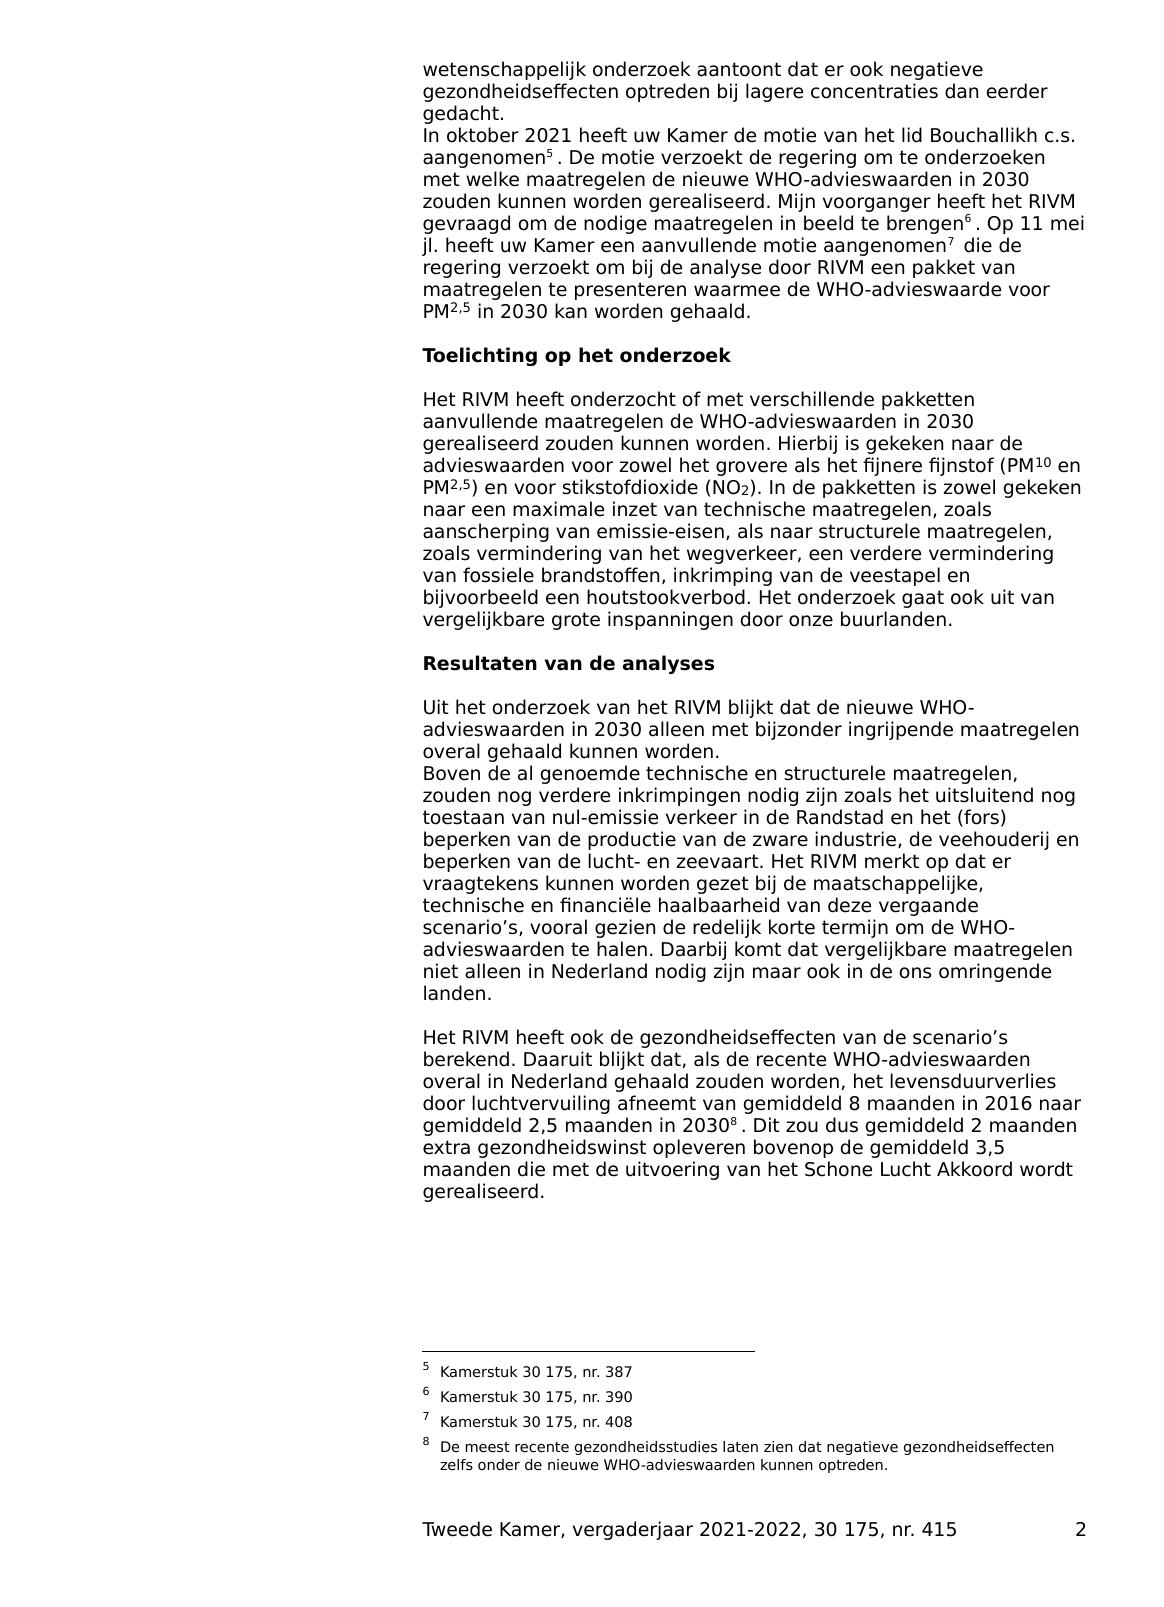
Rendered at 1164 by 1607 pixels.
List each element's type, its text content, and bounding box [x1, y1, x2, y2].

text wetenschappelijk onderzoek aantoont dat er ook negatieve gezondheidseffecten optreden bij lagere concentraties dan eerder gedacht. [422, 59, 1087, 125]
text Het RIVM heeft ook de gezondheidseffecten van de scenario’s berekend. Daaruit blijkt dat, als de recente WHO-advieswaarden overal in Nederland gehaald zouden worden, het levensduurverlies door luchtvervuiling afneemt van gemiddeld 8 maanden in 2016 naar gemiddeld 2,5 maanden in 2030. Dit zou dus gemiddeld 2 maanden extra gezondheidswinst opleveren bovenop de gemiddeld 3,5 maanden die met de uitvoering van het Schone Lucht Akkoord wordt gerealiseerd. [422, 1027, 1087, 1203]
text Kamerstuk 30 175, nr. 408 [422, 1410, 1087, 1432]
subtitle Toelichting op het onderzoek [422, 345, 1087, 367]
text De meest recente gezondheidsstudies laten zien dat negatieve gezondheidseffecten zelfs onder de nieuwe WHO-advieswaarden kunnen optreden. [422, 1435, 1087, 1474]
text Kamerstuk 30 175, nr. 390 [422, 1385, 1087, 1407]
text Boven de al genoemde technische en structurele maatregelen, zouden nog verdere inkrimpingen nodig zijn zoals het uitsluitend nog toestaan van nul-emissie verkeer in de Randstad en het (fors) beperken van de productie van de zware industrie, de veehouderij en beperken van de lucht- en zeevaart. Het RIVM merkt op dat er vraagtekens kunnen worden gezet bij de maatschappelijke, technische en financiële haalbaarheid van deze vergaande scenario’s, vooral gezien de redelijk korte termijn om de WHO-advieswaarden te halen. Daarbij komt dat vergelijkbare maatregelen niet alleen in Nederland nodig zijn maar ook in de ons omringende landen. [422, 763, 1087, 1005]
text In oktober 2021 heeft uw Kamer de motie van het lid Bouchallikh c.s. aangenomen. De motie verzoekt de regering om te onderzoeken met welke maatregelen de nieuwe WHO-advieswaarden in 2030 zouden kunnen worden gerealiseerd. Mijn voorganger heeft het RIVM gevraagd om de nodige maatregelen in beeld te brengen. Op 11 mei jl. heeft uw Kamer een aanvullende motie aangenomen die de regering verzoekt om bij de analyse door RIVM een pakket van maatregelen te presenteren waarmee de WHO-advieswaarde voor PM2,5 in 2030 kan worden gehaald. [422, 125, 1087, 323]
text Het RIVM heeft onderzocht of met verschillende pakketten aanvullende maatregelen de WHO-advieswaarden in 2030 gerealiseerd zouden kunnen worden. Hierbij is gekeken naar de advieswaarden voor zowel het grovere als het fijnere fijnstof (PM10 en PM2,5) en voor stikstofdioxide (NO2). In de pakketten is zowel gekeken naar een maximale inzet van technische maatregelen, zoals aanscherping van emissie-eisen, als naar structurele maatregelen, zoals vermindering van het wegverkeer, een verdere vermindering van fossiele brandstoffen, inkrimping van de veestapel en bijvoorbeeld een houtstookverbod. Het onderzoek gaat ook uit van vergelijkbare grote inspanningen door onze buurlanden. [422, 389, 1087, 631]
subtitle Resultaten van de analyses [422, 653, 1087, 675]
text Uit het onderzoek van het RIVM blijkt dat de nieuwe WHO-advieswaarden in 2030 alleen met bijzonder ingrijpende maatregelen overal gehaald kunnen worden. [422, 697, 1087, 763]
text Kamerstuk 30 175, nr. 387 [422, 1360, 1087, 1382]
